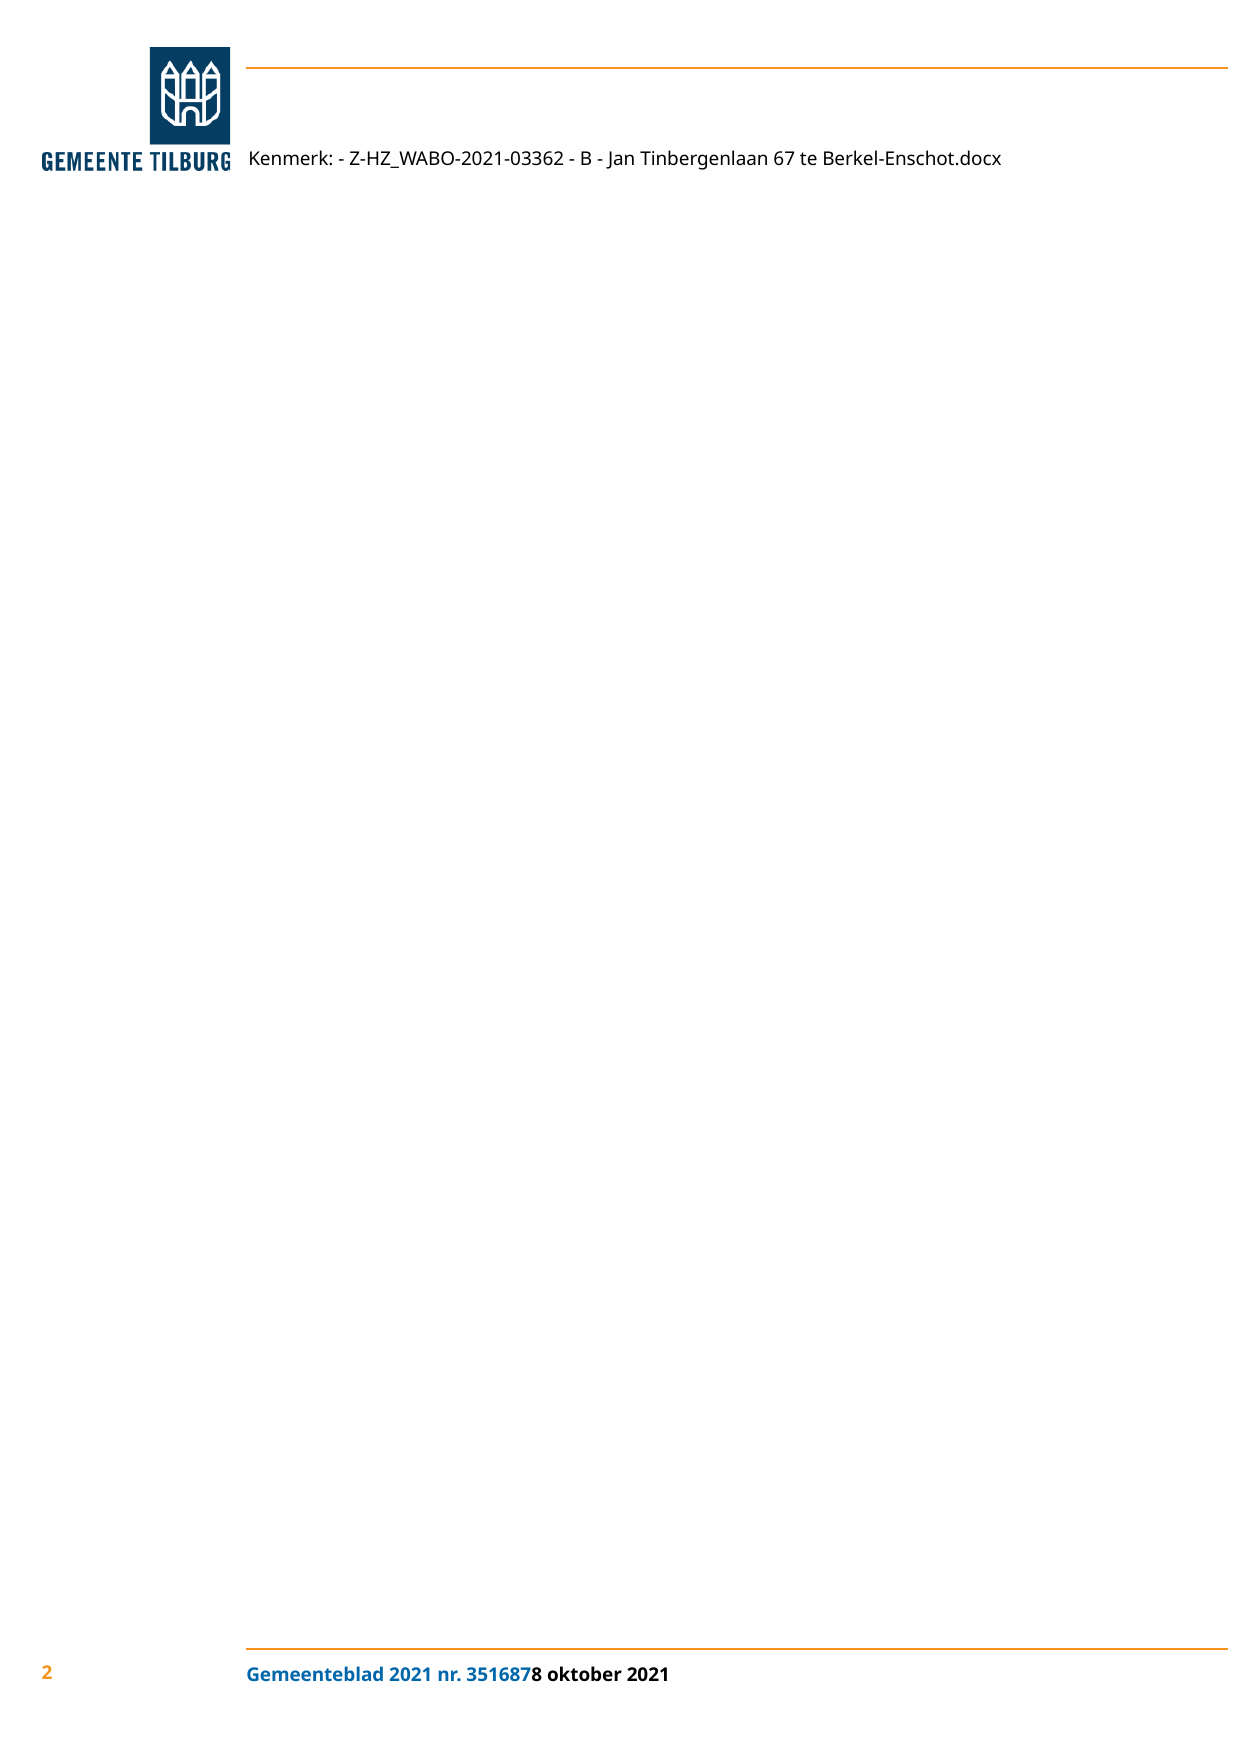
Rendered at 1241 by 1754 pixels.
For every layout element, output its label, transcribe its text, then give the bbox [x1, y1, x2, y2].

text Kenmerk: - Z-HZ_WABO-2021-03362 - B - Jan Tinbergenlaan 67 te Berkel-Enschot.docx [248, 145, 1152, 171]
picture [41, 47, 231, 172]
